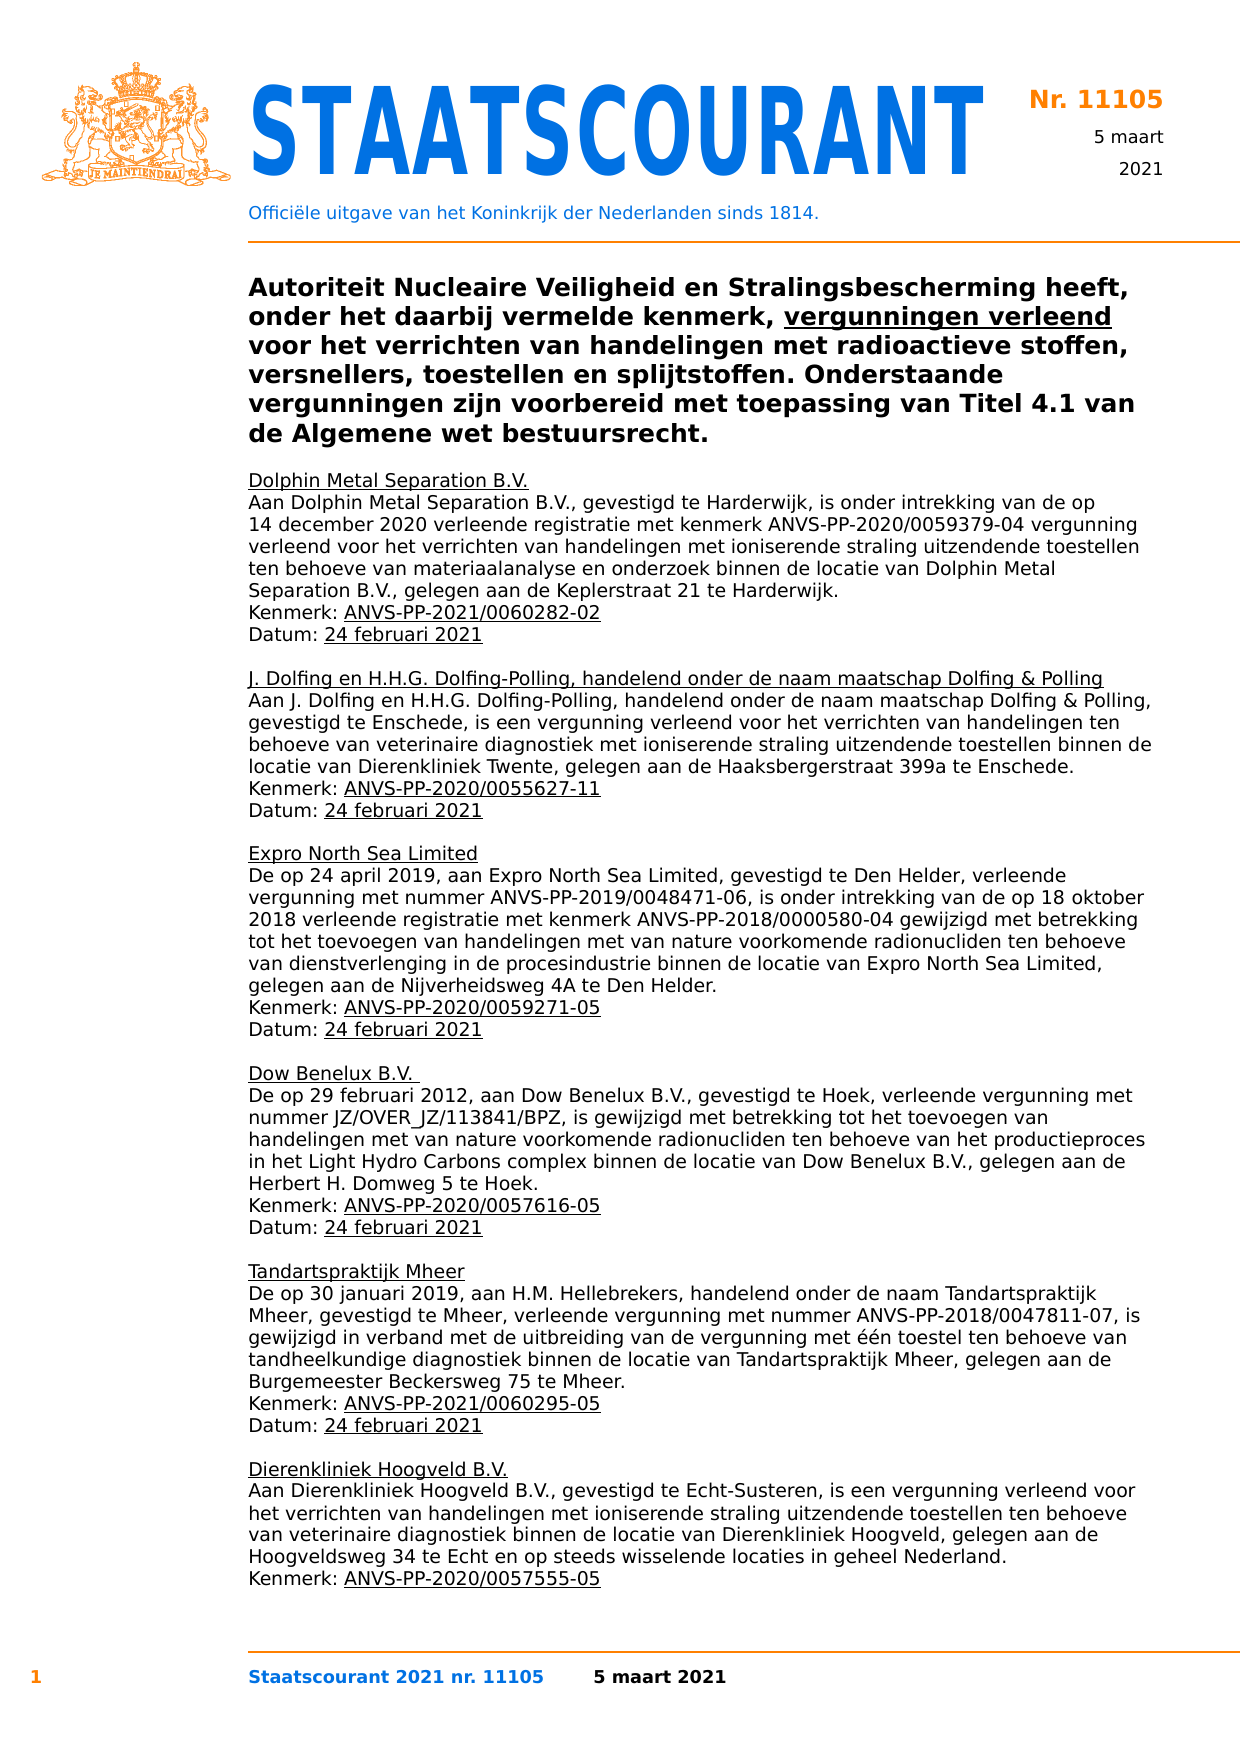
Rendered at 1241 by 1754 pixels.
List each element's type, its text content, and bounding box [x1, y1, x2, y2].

text Tandartspraktijk Mheer [248, 1261, 1163, 1283]
table_header [25, 62, 248, 241]
text Dolphin Metal Separation B.V. [248, 470, 1163, 492]
table_cell 5 maart [998, 121, 1240, 153]
text Aan Dierenkliniek Hoogveld B.V., gevestigd te Echt-Susteren, is een vergunning verleend voor het verrichten van handelingen met ioniserende straling uitzendende toestellen ten behoeve van veterinaire diagnostiek binnen de locatie van Dierenkliniek Hoogveld, gelegen aan de Hoogveldsweg 34 te Echt en op steeds wisselende locaties in geheel Nederland. [248, 1480, 1163, 1568]
table_cell Officiële uitgave van het Koninkrijk der Nederlanden sinds 1814. [248, 203, 1240, 241]
text Kenmerk: ANVS-PP-2021/0060295-05 [248, 1393, 1163, 1414]
text Kenmerk: ANVS-PP-2020/0059271-05 [248, 997, 1163, 1019]
text Expro North Sea Limited [248, 843, 1163, 865]
text Kenmerk: ANVS-PP-2020/0057555-05 [248, 1568, 1163, 1590]
subtitle Autoriteit Nucleaire Veiligheid en Stralingsbescherming heeft, onder het daarbij vermelde kenmerk, vergunningen verleend voor het verrichten van handelingen met radioactieve stoffen, versnellers, toestellen en splijtstoffen. Onderstaande vergunningen zijn voorbereid met toepassing van Titel 4.1 van de Algemene wet bestuursrecht. [248, 273, 1163, 448]
text Kenmerk: ANVS-PP-2020/0057616-05 [248, 1195, 1163, 1217]
text De op 24 april 2019, aan Expro North Sea Limited, gevestigd te Den Helder, verleende vergunning met nummer ANVS-PP-2019/0048471-06, is onder intrekking van de op 18 oktober 2018 verleende registratie met kenmerk ANVS-PP-2018/0000580-04 gewijzigd met betrekking tot het toevoegen van handelingen met van nature voorkomende radionucliden ten behoeve van dienstverlenging in de procesindustrie binnen de locatie van Expro North Sea Limited, gelegen aan de Nijverheidsweg 4A te Den Helder. [248, 865, 1163, 997]
text Datum: 24 februari 2021 [248, 1019, 1163, 1041]
text Aan J. Dolfing en H.H.G. Dolfing-Polling, handelend onder de naam maatschap Dolfing & Polling, gevestigd te Enschede, is een vergunning verleend voor het verrichten van handelingen ten behoeve van veterinaire diagnostiek met ioniserende straling uitzendende toestellen binnen de locatie van Dierenkliniek Twente, gelegen aan de Haaksbergerstraat 399a te Enschede. [248, 689, 1163, 777]
text Aan Dolphin Metal Separation B.V., gevestigd te Harderwijk, is onder intrekking van de op 14 december 2020 verleende registratie met kenmerk ANVS-PP-2020/0059379-04 vergunning verleend voor het verrichten van handelingen met ioniserende straling uitzendende toestellen ten behoeve van materiaalanalyse en onderzoek binnen de locatie van Dolphin Metal Separation B.V., gelegen aan de Keplerstraat 21 te Harderwijk. [248, 492, 1163, 602]
text Kenmerk: ANVS-PP-2021/0060282-02 [248, 602, 1163, 624]
table_cell 2021 [998, 153, 1240, 203]
text Datum: 24 februari 2021 [248, 1217, 1163, 1239]
text J. Dolfing en H.H.G. Dolfing-Polling, handelend onder de naam maatschap Dolfing & Polling [248, 668, 1163, 689]
table_header Nr. 11105 [998, 62, 1240, 121]
text Datum: 24 februari 2021 [248, 624, 1163, 646]
table_header STAATSCOURANT [248, 62, 998, 203]
text Dow Benelux B.V. [248, 1063, 1163, 1085]
text Datum: 24 februari 2021 [248, 799, 1163, 821]
text Datum: 24 februari 2021 [248, 1414, 1163, 1437]
text Dierenkliniek Hoogveld B.V. [248, 1458, 1163, 1480]
text De op 29 februari 2012, aan Dow Benelux B.V., gevestigd te Hoek, verleende vergunning met nummer JZ/OVER_JZ/113841/BPZ, is gewijzigd met betrekking tot het toevoegen van handelingen met van nature voorkomende radionucliden ten behoeve van het productieproces in het Light Hydro Carbons complex binnen de locatie van Dow Benelux B.V., gelegen aan de Herbert H. Domweg 5 te Hoek. [248, 1085, 1163, 1195]
text Kenmerk: ANVS-PP-2020/0055627-11 [248, 777, 1163, 799]
picture [41, 62, 231, 186]
text De op 30 januari 2019, aan H.M. Hellebrekers, handelend onder de naam Tandartspraktijk Mheer, gevestigd te Mheer, verleende vergunning met nummer ANVS-PP-2018/0047811-07, is gewijzigd in verband met de uitbreiding van de vergunning met één toestel ten behoeve van tandheelkundige diagnostiek binnen de locatie van Tandartspraktijk Mheer, gelegen aan de Burgemeester Beckersweg 75 te Mheer. [248, 1283, 1163, 1393]
